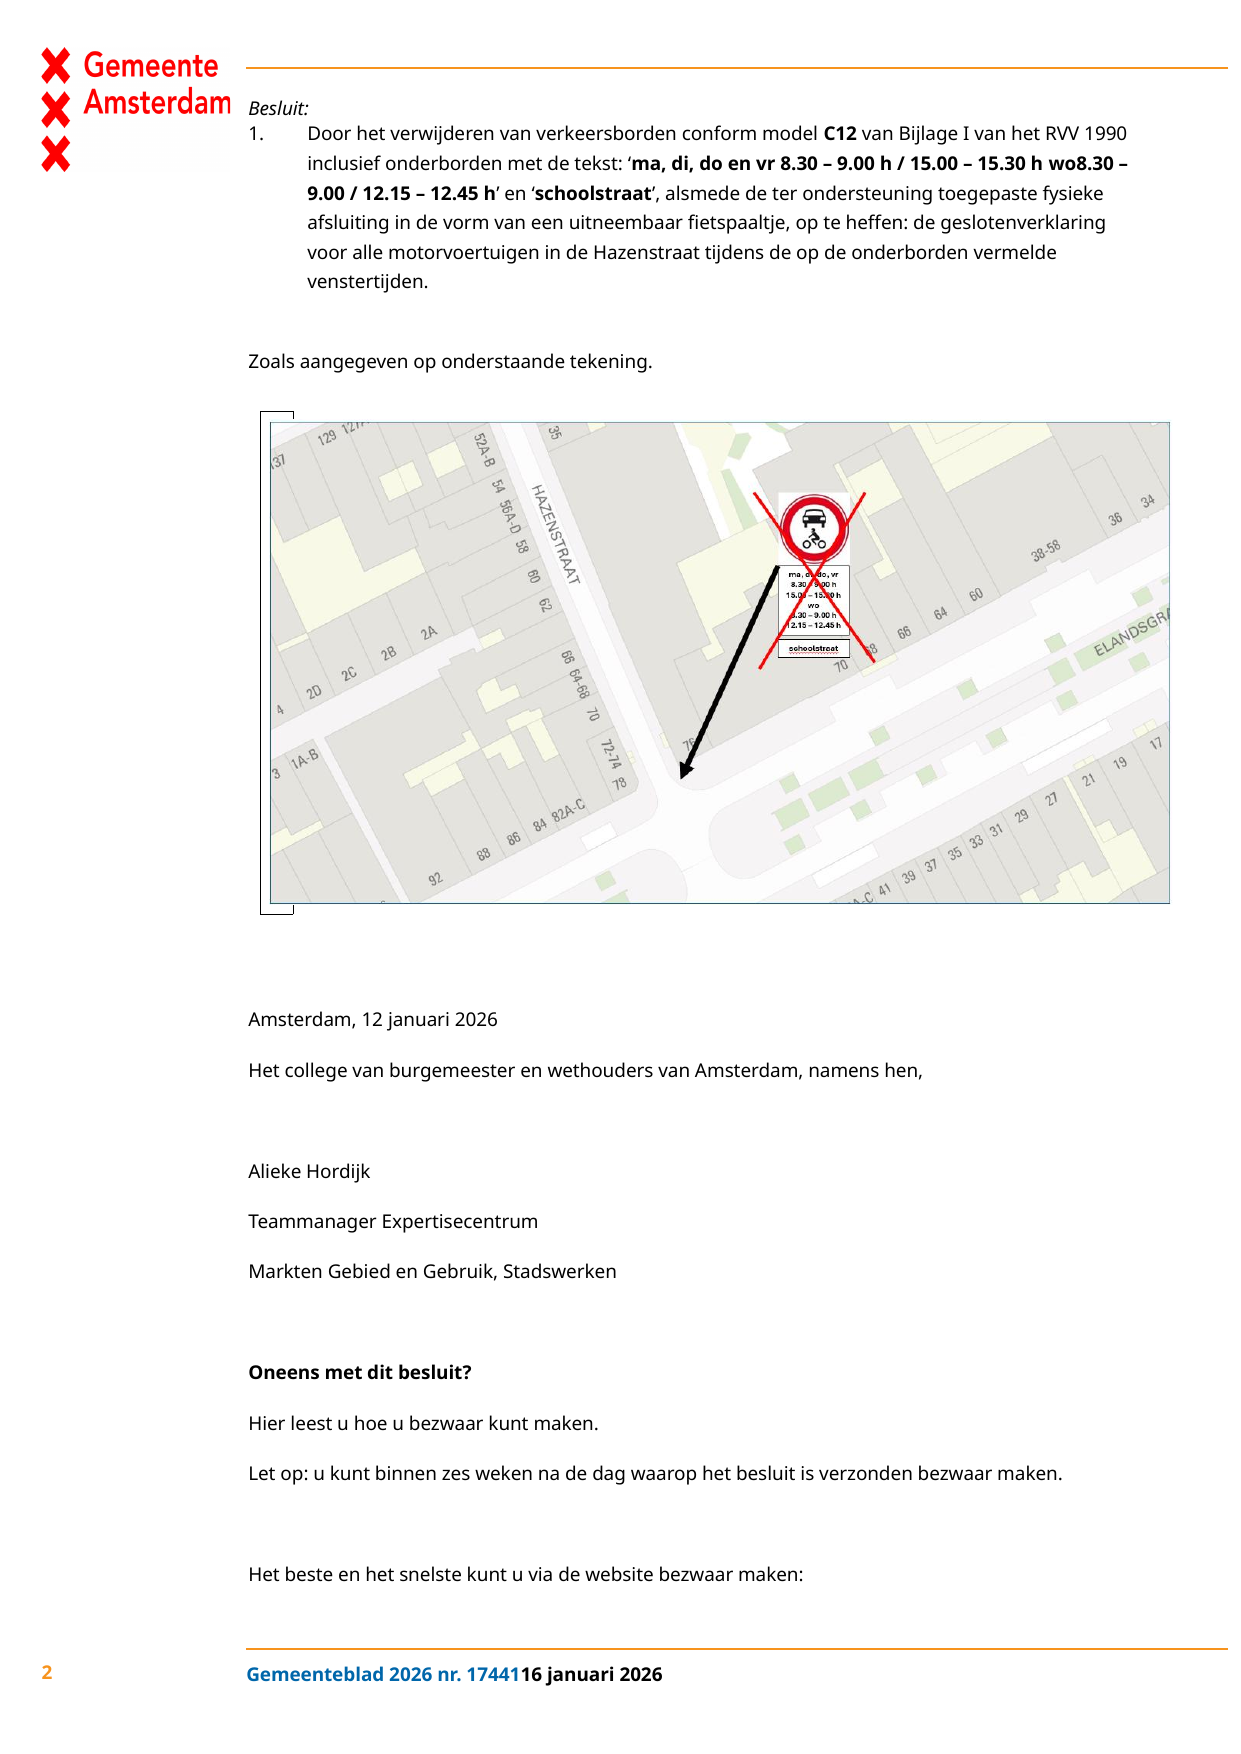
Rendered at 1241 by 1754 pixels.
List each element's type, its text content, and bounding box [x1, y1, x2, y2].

picture [268, 419, 1173, 905]
text Let op: u kunt binnen zes weken na de dag waarop het besluit is verzonden bezwaar maken. [248, 1460, 1152, 1486]
text Teammanager Expertisecentrum [248, 1208, 1152, 1234]
text Het beste en het snelste kunt u via de website bezwaar maken: [248, 1561, 1152, 1587]
text Alieke Hordijk [248, 1158, 1152, 1183]
text Het college van burgemeester en wethouders van Amsterdam, namens hen, [248, 1057, 1152, 1083]
text Amsterdam, 12 januari 2026 [248, 1007, 1152, 1032]
text Besluit: [248, 95, 1152, 121]
picture [41, 47, 231, 172]
text Markten Gebied en Gebruik, Stadswerken [248, 1259, 1152, 1284]
text Zoals aangegeven op onderstaande tekening. [248, 348, 1152, 374]
list Door het verwijderen van verkeersborden conform model C12 van Bijlage I van het RVV 1990 inclusief onderborden met de tekst: ‘ma, di, do en vr 8.30 – 9.00 h / 15.00 – 15.30 h wo8.30 – 9.00 / 12.15 – 12.45 h’ en ‘schoolstraat’, alsmede de ter ondersteuning toegepaste fysieke afsluiting in de vorm van een uitneembaar fietspaaltje, op te heffen: de geslotenverklaring voor alle motorvoertuigen in de Hazenstraat tijdens de op de onderborden vermelde venstertijden. [248, 121, 1152, 294]
text Hier leest u hoe u bezwaar kunt maken. [248, 1410, 1152, 1436]
text Oneens met dit besluit? [248, 1359, 1152, 1385]
